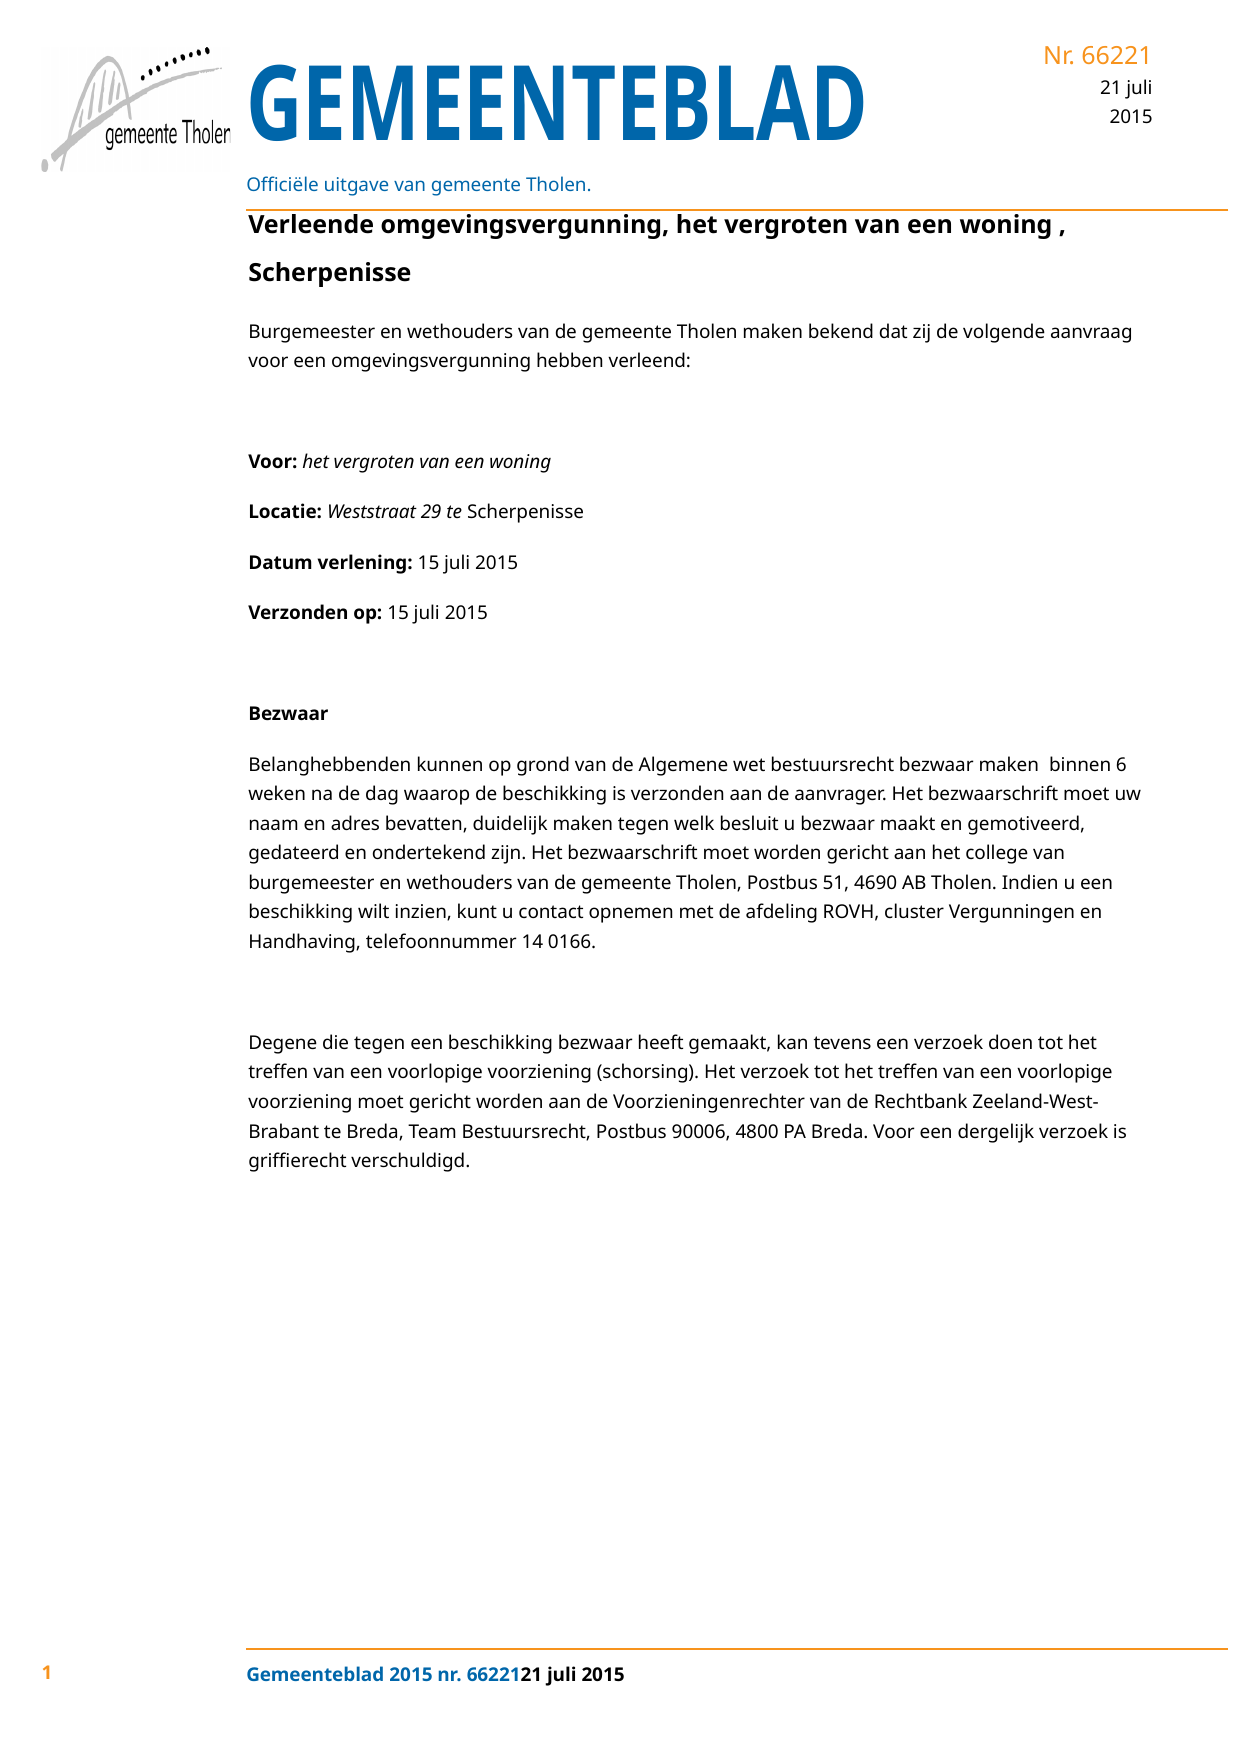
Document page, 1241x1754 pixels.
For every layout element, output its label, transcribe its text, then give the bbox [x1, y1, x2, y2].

text Burgemeester en wethouders van de gemeente Tholen maken bekend dat zij de volgende aanvraag voor een omgevingsvergunning hebben verleend: [248, 318, 1152, 373]
text Bezwaar [248, 700, 1152, 726]
text Belanghebbenden kunnen op grond van de Algemene wet bestuursrecht bezwaar maken binnen 6 weken na de dag waarop de beschikking is verzonden aan de aanvrager. Het bezwaarschrift moet uw naam en adres bevatten, duidelijk maken tegen welk besluit u bezwaar maakt en gemotiveerd, gedateerd en ondertekend zijn. Het bezwaarschrift moet worden gericht aan het college van burgemeester en wethouders van de gemeente Tholen, Postbus 51, 4690 AB Tholen. Indien u een beschikking wilt inzien, kunt u contact opnemen met de afdeling ROVH, cluster Vergunningen en Handhaving, telefoonnummer 14 0166. [248, 751, 1152, 954]
text Voor: het vergroten van een woning [248, 448, 1152, 474]
text Datum verlening: 15 juli 2015 [248, 549, 1152, 575]
text Verzonden op: 15 juli 2015 [248, 599, 1152, 625]
text Degene die tegen een beschikking bezwaar heeft gemaakt, kan tevens een verzoek doen tot het treffen van een voorlopige voorziening (schorsing). Het verzoek tot het treffen van een voorlopige voorziening moet gericht worden aan de Voorzieningenrechter van de Rechtbank Zeeland-West-Brabant te Breda, Team Bestuursrecht, Postbus 90006, 4800 PA Breda. Voor een dergelijk verzoek is griffierecht verschuldigd. [248, 1029, 1152, 1173]
picture [41, 47, 231, 172]
text Verleende omgevingsvergunning, het vergroten van een woning , Scherpenisse [248, 211, 1152, 288]
text Locatie: Weststraat 29 te Scherpenisse [248, 499, 1152, 524]
